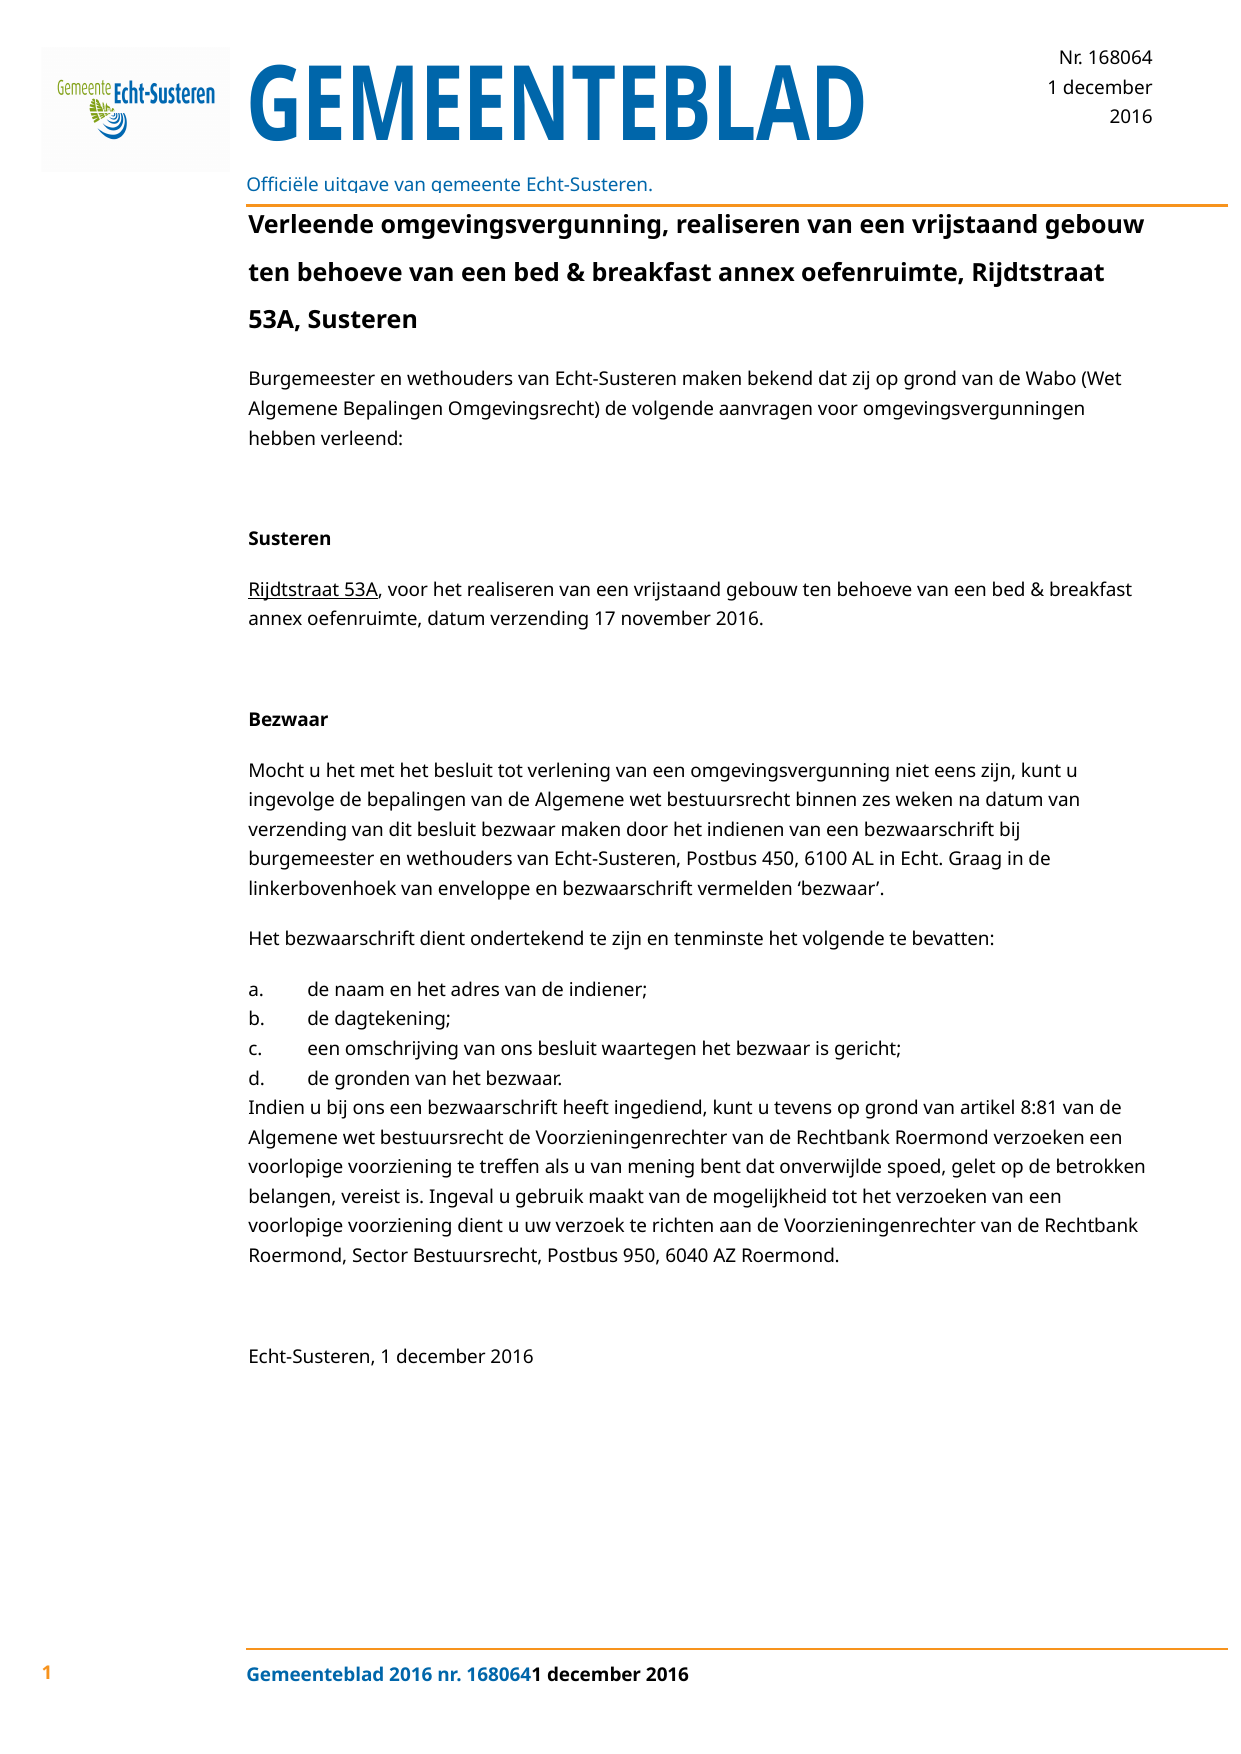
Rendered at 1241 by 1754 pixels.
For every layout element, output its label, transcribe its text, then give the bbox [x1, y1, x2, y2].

picture [41, 47, 231, 172]
text Indien u bij ons een bezwaarschrift heeft ingediend, kunt u tevens op grond van artikel 8:81 van de Algemene wet bestuursrecht de Voorzieningenrechter van de Rechtbank Roermond verzoeken een voorlopige voorziening te treffen als u van mening bent dat onverwijlde spoed, gelet op de betrokken belangen, vereist is. Ingeval u gebruik maakt van de mogelijkheid tot het verzoeken van een voorlopige voorziening dient u uw verzoek te richten aan de Voorzieningenrechter van de Rechtbank Roermond, Sector Bestuursrecht, Postbus 950, 6040 AZ Roermond. [248, 1094, 1152, 1268]
text Verleende omgevingsvergunning, realiseren van een vrijstaand gebouw ten behoeve van een bed & breakfast annex oefenruimte, Rijdtstraat 53A, Susteren [248, 207, 1152, 336]
text Burgemeester en wethouders van Echt-Susteren maken bekend dat zij op grond van de Wabo (Wet Algemene Bepalingen Omgevingsrecht) de volgende aanvragen voor omgevingsvergunningen hebben verleend: [248, 366, 1152, 450]
text Mocht u het met het besluit tot verlening van een omgevingsvergunning niet eens zijn, kunt u ingevolge de bepalingen van de Algemene wet bestuursrecht binnen zes weken na datum van verzending van dit besluit bezwaar maken door het indienen van een bezwaarschrift bij burgemeester en wethouders van Echt-Susteren, Postbus 450, 6100 AL in Echt. Graag in de linkerbovenhoek van enveloppe en bezwaarschrift vermelden ‘bezwaar’. [248, 757, 1152, 901]
list de dagtekening; [248, 1006, 1152, 1031]
text Susteren [248, 526, 1152, 551]
list de naam en het adres van de indiener; [248, 976, 1152, 1002]
text Rijdtstraat 53A, voor het realiseren van een vrijstaand gebouw ten behoeve van een bed & breakfast annex oefenruimte, datum verzending 17 november 2016. [248, 576, 1152, 631]
text Het bezwaarschrift dient ondertekend te zijn en tenminste het volgende te bevatten: [248, 926, 1152, 951]
list de gronden van het bezwaar. [248, 1065, 1152, 1090]
text Echt-Susteren, 1 december 2016 [248, 1343, 1152, 1369]
text Bezwaar [248, 706, 1152, 732]
list een omschrijving van ons besluit waartegen het bezwaar is gericht; [248, 1035, 1152, 1061]
